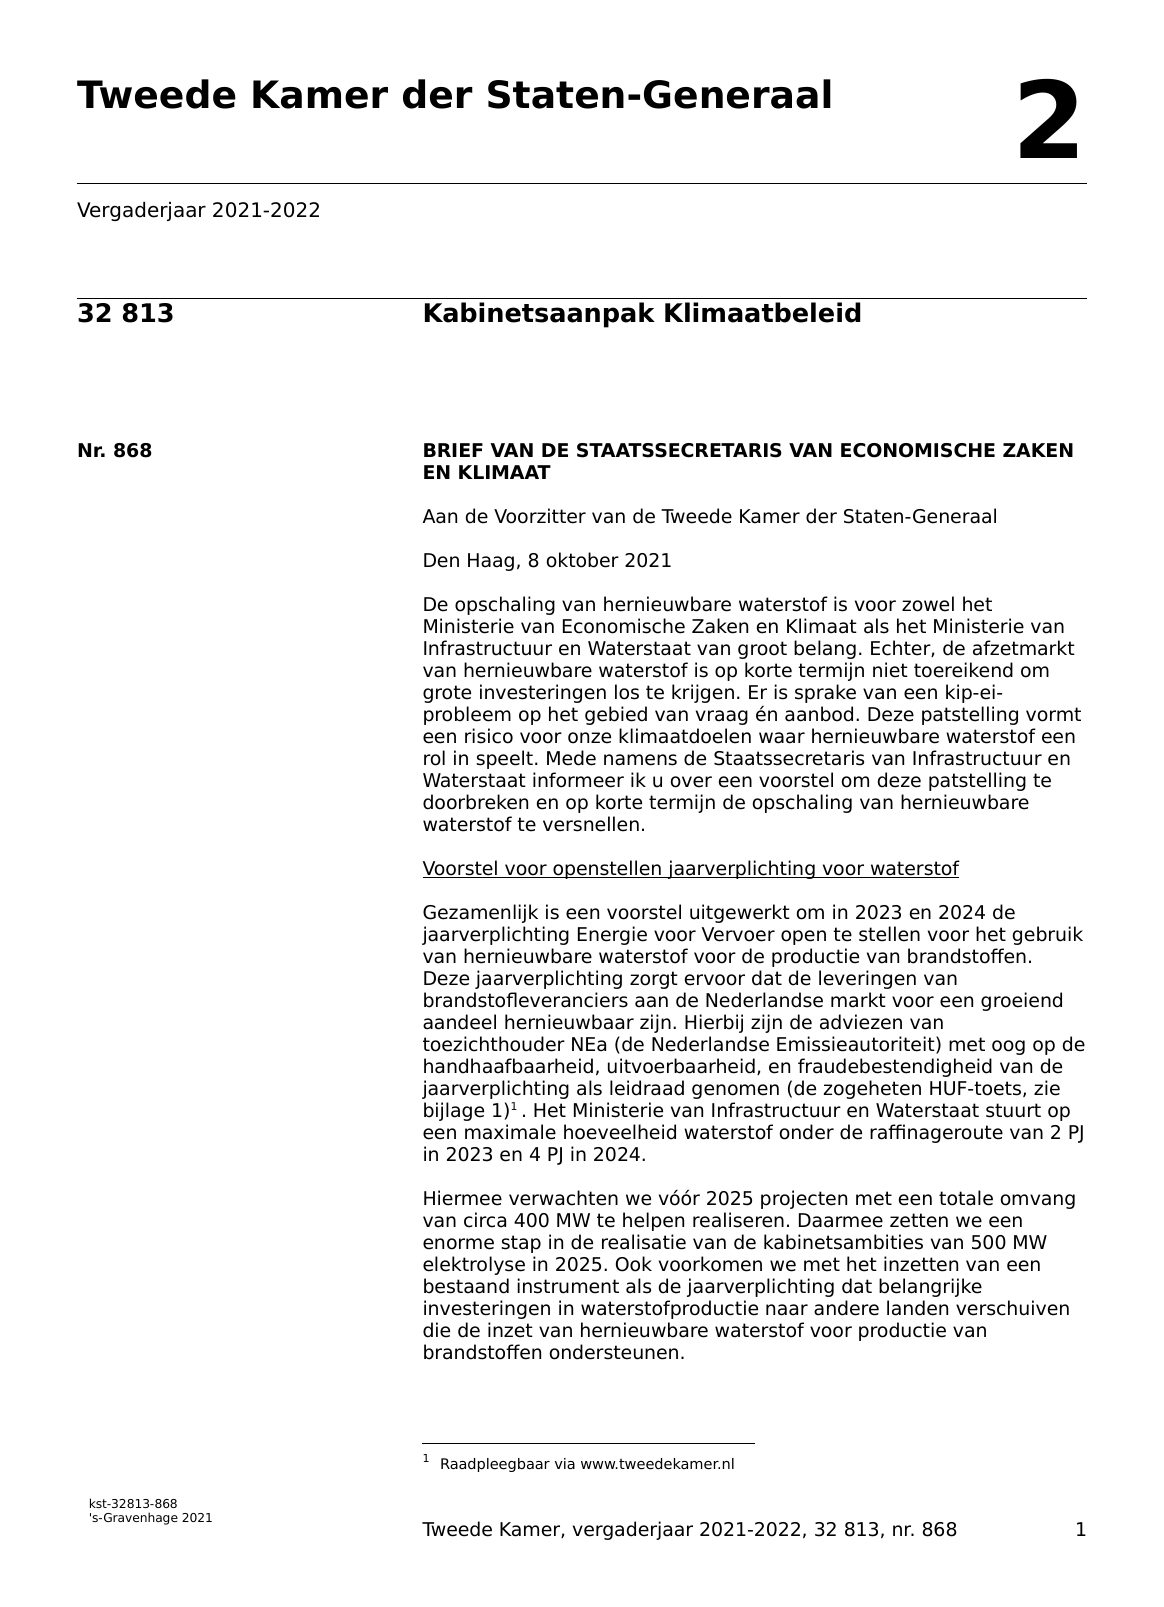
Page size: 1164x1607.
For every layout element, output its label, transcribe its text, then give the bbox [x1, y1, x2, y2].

text kst-32813-868 [88, 1497, 323, 1511]
text Raadpleegbaar via www.tweedekamer.nl [422, 1452, 1087, 1474]
table_cell Vergaderjaar 2021-2022 [77, 184, 1087, 298]
subtitle Voorstel voor openstellen jaarverplichting voor waterstof [422, 858, 1087, 880]
table_header Tweede Kamer der Staten-Generaal [77, 59, 886, 183]
text De opschaling van hernieuwbare waterstof is voor zowel het Ministerie van Economische Zaken en Klimaat als het Ministerie van Infrastructuur en Waterstaat van groot belang. Echter, de afzetmarkt van hernieuwbare waterstof is op korte termijn niet toereikend om grote investeringen los te krijgen. Er is sprake van een kip-ei-probleem op het gebied van vraag én aanbod. Deze patstelling vormt een risico voor onze klimaatdoelen waar hernieuwbare waterstof een rol in speelt. Mede namens de Staatssecretaris van Infrastructuur en Waterstaat informeer ik u over een voorstel om deze patstelling te doorbreken en op korte termijn de opschaling van hernieuwbare waterstof te versnellen. [422, 594, 1087, 836]
table_header 2 [886, 59, 1087, 183]
subtitle Nr. 868 BRIEF VAN DE STAATSSECRETARIS VAN ECONOMISCHE ZAKEN EN KLIMAAT [77, 440, 1087, 484]
subtitle 32 813 Kabinetsaanpak Klimaatbeleid [77, 299, 1087, 329]
text Aan de Voorzitter van de Tweede Kamer der Staten-Generaal [422, 506, 1087, 528]
text 's-Gravenhage 2021 [88, 1511, 323, 1525]
text Hiermee verwachten we vóór 2025 projecten met een totale omvang van circa 400 MW te helpen realiseren. Daarmee zetten we een enorme stap in de realisatie van de kabinetsambities van 500 MW elektrolyse in 2025. Ook voorkomen we met het inzetten van een bestaand instrument als de jaarverplichting dat belangrijke investeringen in waterstofproductie naar andere landen verschuiven die de inzet van hernieuwbare waterstof voor productie van brandstoffen ondersteunen. [422, 1188, 1087, 1364]
text Gezamenlijk is een voorstel uitgewerkt om in 2023 en 2024 de jaarverplichting Energie voor Vervoer open te stellen voor het gebruik van hernieuwbare waterstof voor de productie van brandstoffen. Deze jaarverplichting zorgt ervoor dat de leveringen van brandstofleveranciers aan de Nederlandse markt voor een groeiend aandeel hernieuwbaar zijn. Hierbij zijn de adviezen van toezichthouder NEa (de Nederlandse Emissieautoriteit) met oog op de handhaafbaarheid, uitvoerbaarheid, en fraudebestendigheid van de jaarverplichting als leidraad genomen (de zogeheten HUF-toets, zie bijlage 1). Het Ministerie van Infrastructuur en Waterstaat stuurt op een maximale hoeveelheid waterstof onder de raffinageroute van 2 PJ in 2023 en 4 PJ in 2024. [422, 902, 1087, 1166]
text Den Haag, 8 oktober 2021 [422, 550, 1087, 572]
